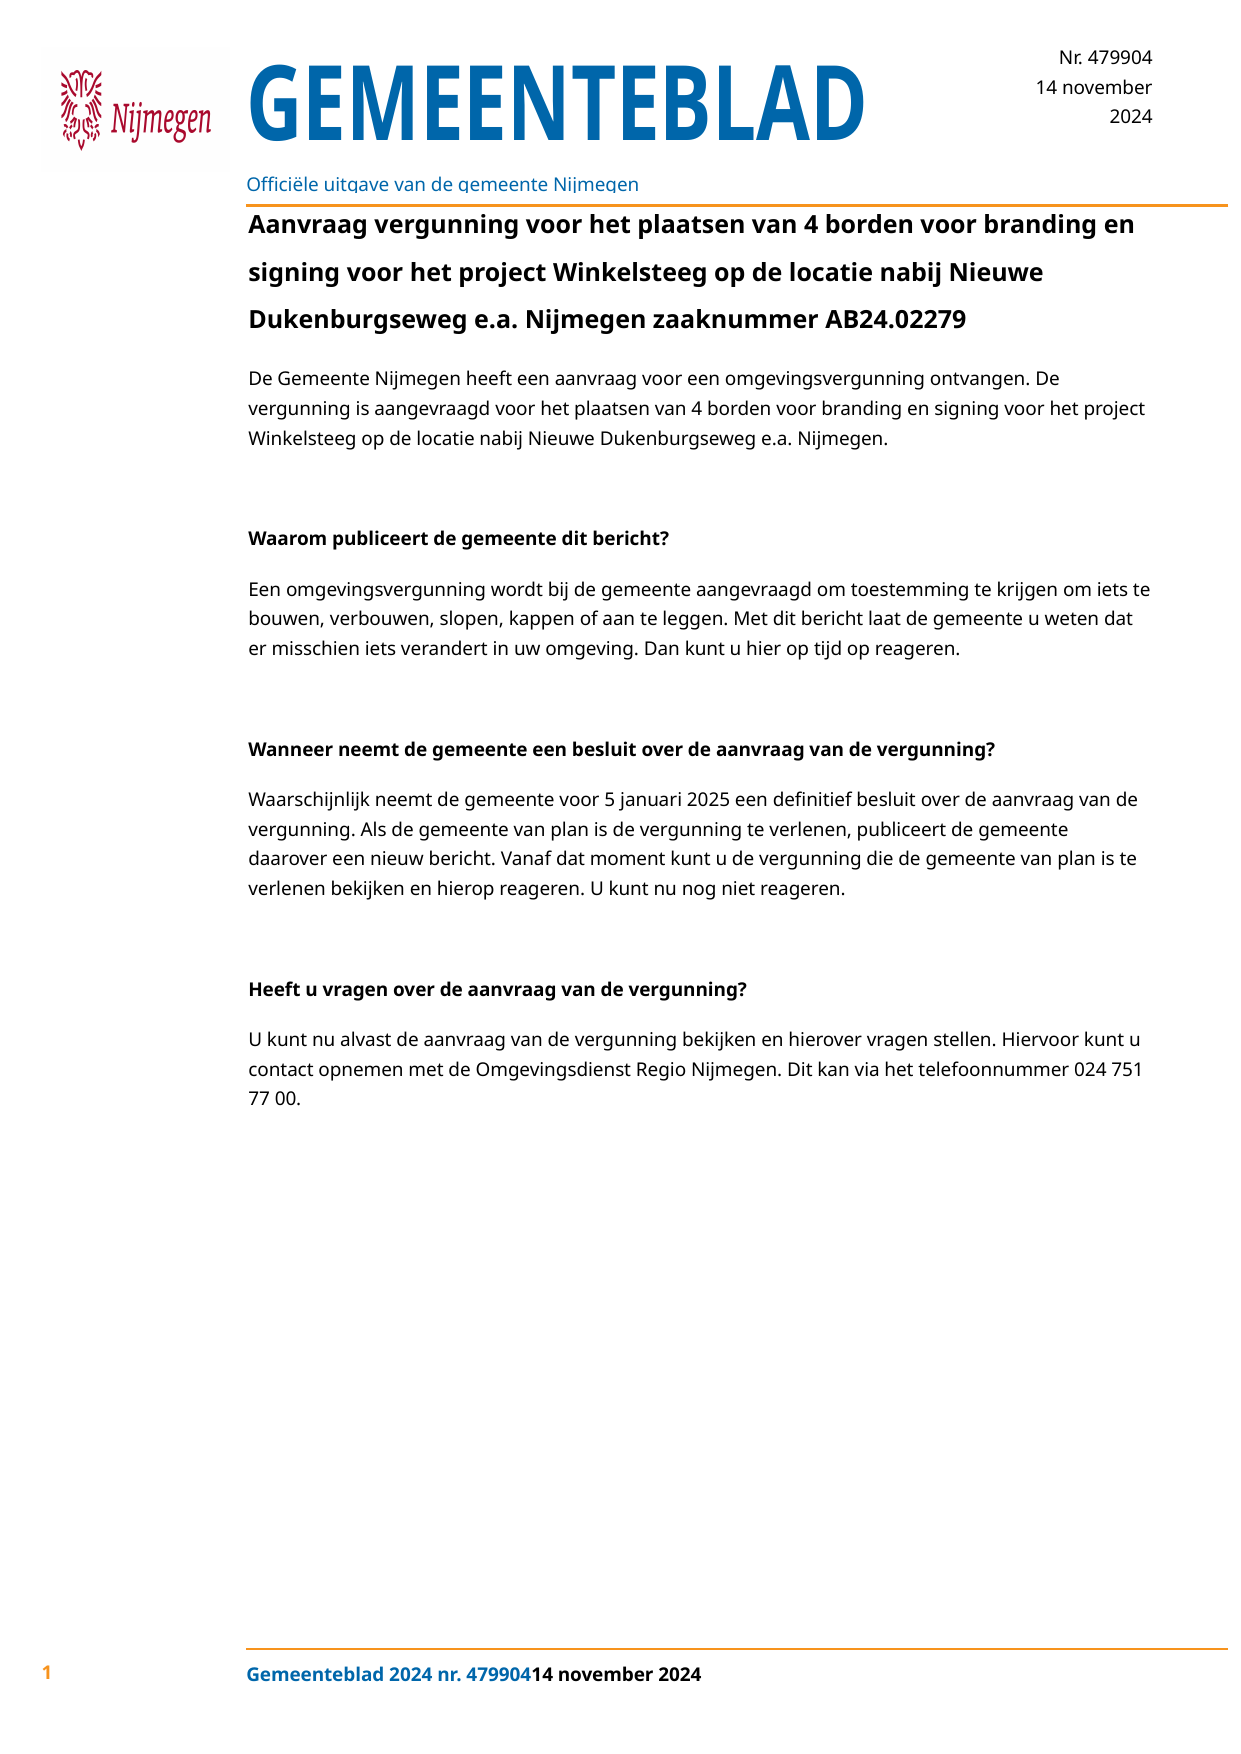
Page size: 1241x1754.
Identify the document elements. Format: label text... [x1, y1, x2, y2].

text Een omgevingsvergunning wordt bij de gemeente aangevraagd om toestemming te krijgen om iets te bouwen, verbouwen, slopen, kappen of aan te leggen. Met dit bericht laat de gemeente u weten dat er misschien iets verandert in uw omgeving. Dan kunt u hier op tijd op reageren. [248, 576, 1152, 661]
picture [41, 47, 231, 172]
text De Gemeente Nijmegen heeft een aanvraag voor een omgevingsvergunning ontvangen. De vergunning is aangevraagd voor het plaatsen van 4 borden voor branding en signing voor het project Winkelsteeg op de locatie nabij Nieuwe Dukenburgseweg e.a. Nijmegen. [248, 366, 1152, 450]
text Aanvraag vergunning voor het plaatsen van 4 borden voor branding en signing voor het project Winkelsteeg op de locatie nabij Nieuwe Dukenburgseweg e.a. Nijmegen zaaknummer AB24.02279 [248, 207, 1152, 336]
text Heeft u vragen over de aanvraag van de vergunning? [248, 976, 1152, 1002]
text Wanneer neemt de gemeente een besluit over de aanvraag van de vergunning? [248, 736, 1152, 762]
text U kunt nu alvast de aanvraag van de vergunning bekijken en hierover vragen stellen. Hiervoor kunt u contact opnemen met de Omgevingsdienst Regio Nijmegen. Dit kan via het telefoonnummer 024 751 77 00. [248, 1026, 1152, 1111]
text Waarschijnlijk neemt de gemeente voor 5 januari 2025 een definitief besluit over de aanvraag van de vergunning. Als de gemeente van plan is de vergunning te verlenen, publiceert de gemeente daarover een nieuw bericht. Vanaf dat moment kunt u de vergunning die de gemeente van plan is te verlenen bekijken en hierop reageren. U kunt nu nog niet reageren. [248, 786, 1152, 901]
text Waarom publiceert de gemeente dit bericht? [248, 526, 1152, 551]
